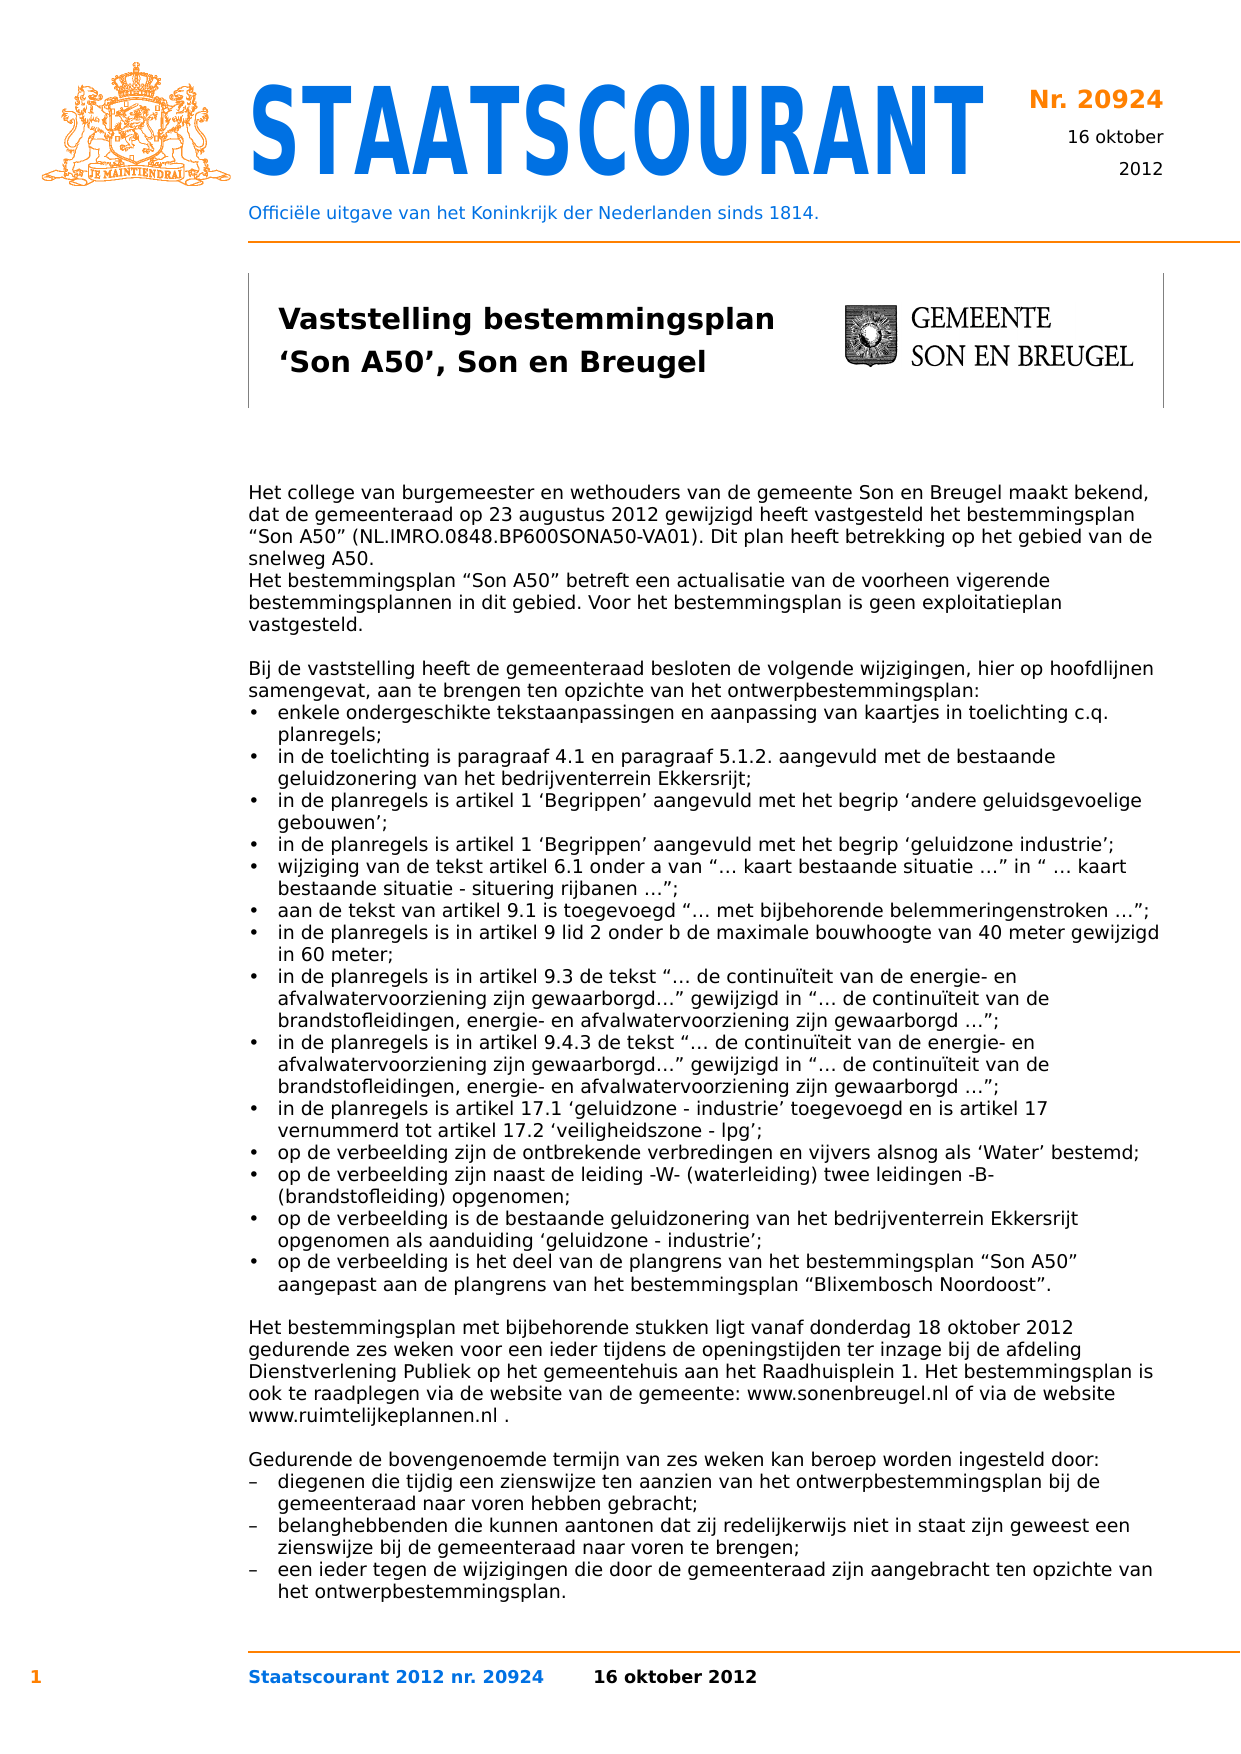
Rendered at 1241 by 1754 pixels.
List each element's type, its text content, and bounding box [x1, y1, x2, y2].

text Het college van burgemeester en wethouders van de gemeente Son en Breugel maakt bekend, dat de gemeenteraad op 23 augustus 2012 gewijzigd heeft vastgesteld het bestemmingsplan “Son A50” (NL.IMRO.0848.BP600SONA50-VA01). Dit plan heeft betrekking op het gebied van de snelweg A50. [248, 482, 1163, 570]
text • op de verbeelding zijn naast de leiding -W- (waterleiding) twee leidingen -B- (brandstofleiding) opgenomen; [248, 1163, 1163, 1207]
table_cell 2012 [998, 153, 1240, 203]
table_header STAATSCOURANT [248, 62, 998, 203]
text – diegenen die tijdig een zienswijze ten aanzien van het ontwerpbestemmingsplan bij de gemeenteraad naar voren hebben gebracht; [248, 1471, 1163, 1515]
subtitle Vaststelling bestemmingsplan ‘Son A50’, Son en Breugel [249, 273, 1163, 408]
text Bij de vaststelling heeft de gemeenteraad besloten de volgende wijzigingen, hier op hoofdlijnen samengevat, aan te brengen ten opzichte van het ontwerpbestemmingsplan: [248, 658, 1163, 702]
text Gedurende de bovengenoemde termijn van zes weken kan beroep worden ingesteld door: [248, 1449, 1163, 1471]
text • in de planregels is in artikel 9 lid 2 onder b de maximale bouwhoogte van 40 meter gewijzigd in 60 meter; [248, 922, 1163, 966]
text Het bestemmingsplan “Son A50” betreft een actualisatie van de voorheen vigerende bestemmingsplannen in dit gebied. Voor het bestemmingsplan is geen exploitatieplan vastgesteld. [248, 570, 1163, 636]
text • in de planregels is artikel 1 ‘Begrippen’ aangevuld met het begrip ‘geluidzone industrie’; [248, 834, 1163, 856]
text – een ieder tegen de wijzigingen die door de gemeenteraad zijn aangebracht ten opzichte van het ontwerpbestemmingsplan. [248, 1559, 1163, 1603]
text • in de planregels is in artikel 9.3 de tekst “… de continuïteit van de energie- en afvalwatervoorziening zijn gewaarborgd…” gewijzigd in “… de continuïteit van de brandstofleidingen, energie- en afvalwatervoorziening zijn gewaarborgd …”; [248, 966, 1163, 1032]
text • in de planregels is artikel 1 ‘Begrippen’ aangevuld met het begrip ‘andere geluidsgevoelige gebouwen’; [248, 790, 1163, 834]
text • enkele ondergeschikte tekstaanpassingen en aanpassing van kaartjes in toelichting c.q. planregels; [248, 702, 1163, 746]
text • in de planregels is in artikel 9.4.3 de tekst “… de continuïteit van de energie- en afvalwatervoorziening zijn gewaarborgd…” gewijzigd in “… de continuïteit van de brandstofleidingen, energie- en afvalwatervoorziening zijn gewaarborgd …”; [248, 1032, 1163, 1098]
table_cell Officiële uitgave van het Koninkrijk der Nederlanden sinds 1814. [248, 203, 1240, 241]
table_header [25, 62, 248, 241]
text Het bestemmingsplan met bijbehorende stukken ligt vanaf donderdag 18 oktober 2012 gedurende zes weken voor een ieder tijdens de openingstijden ter inzage bij de afdeling Dienstverlening Publiek op het gemeentehuis aan het Raadhuisplein 1. Het bestemmingsplan is ook te raadplegen via de website van de gemeente: www.sonenbreugel.nl of via de website www.ruimtelijkeplannen.nl . [248, 1317, 1163, 1427]
picture [41, 62, 231, 186]
text • op de verbeelding zijn de ontbrekende verbredingen en vijvers alsnog als ‘Water’ bestemd; [248, 1142, 1163, 1163]
text – belanghebbenden die kunnen aantonen dat zij redelijkerwijs niet in staat zijn geweest een zienswijze bij de gemeenteraad naar voren te brengen; [248, 1515, 1163, 1559]
text • in de planregels is artikel 17.1 ‘geluidzone - industrie’ toegevoegd en is artikel 17 vernummerd tot artikel 17.2 ‘veiligheidszone - lpg’; [248, 1098, 1163, 1142]
text • in de toelichting is paragraaf 4.1 en paragraaf 5.1.2. aangevuld met de bestaande geluidzonering van het bedrijventerrein Ekkersrijt; [248, 746, 1163, 790]
table_header Nr. 20924 [998, 62, 1240, 121]
text • aan de tekst van artikel 9.1 is toegevoegd “… met bijbehorende belemmeringenstroken …”; [248, 900, 1163, 922]
picture [844, 302, 1134, 368]
table_cell 16 oktober [998, 121, 1240, 153]
text • op de verbeelding is het deel van de plangrens van het bestemmingsplan “Son A50” aangepast aan de plangrens van het bestemmingsplan “Blixembosch Noordoost”. [248, 1251, 1163, 1295]
text • op de verbeelding is de bestaande geluidzonering van het bedrijventerrein Ekkersrijt opgenomen als aanduiding ‘geluidzone - industrie’; [248, 1207, 1163, 1251]
text • wijziging van de tekst artikel 6.1 onder a van “… kaart bestaande situatie …” in “ … kaart bestaande situatie - situering rijbanen …”; [248, 856, 1163, 900]
